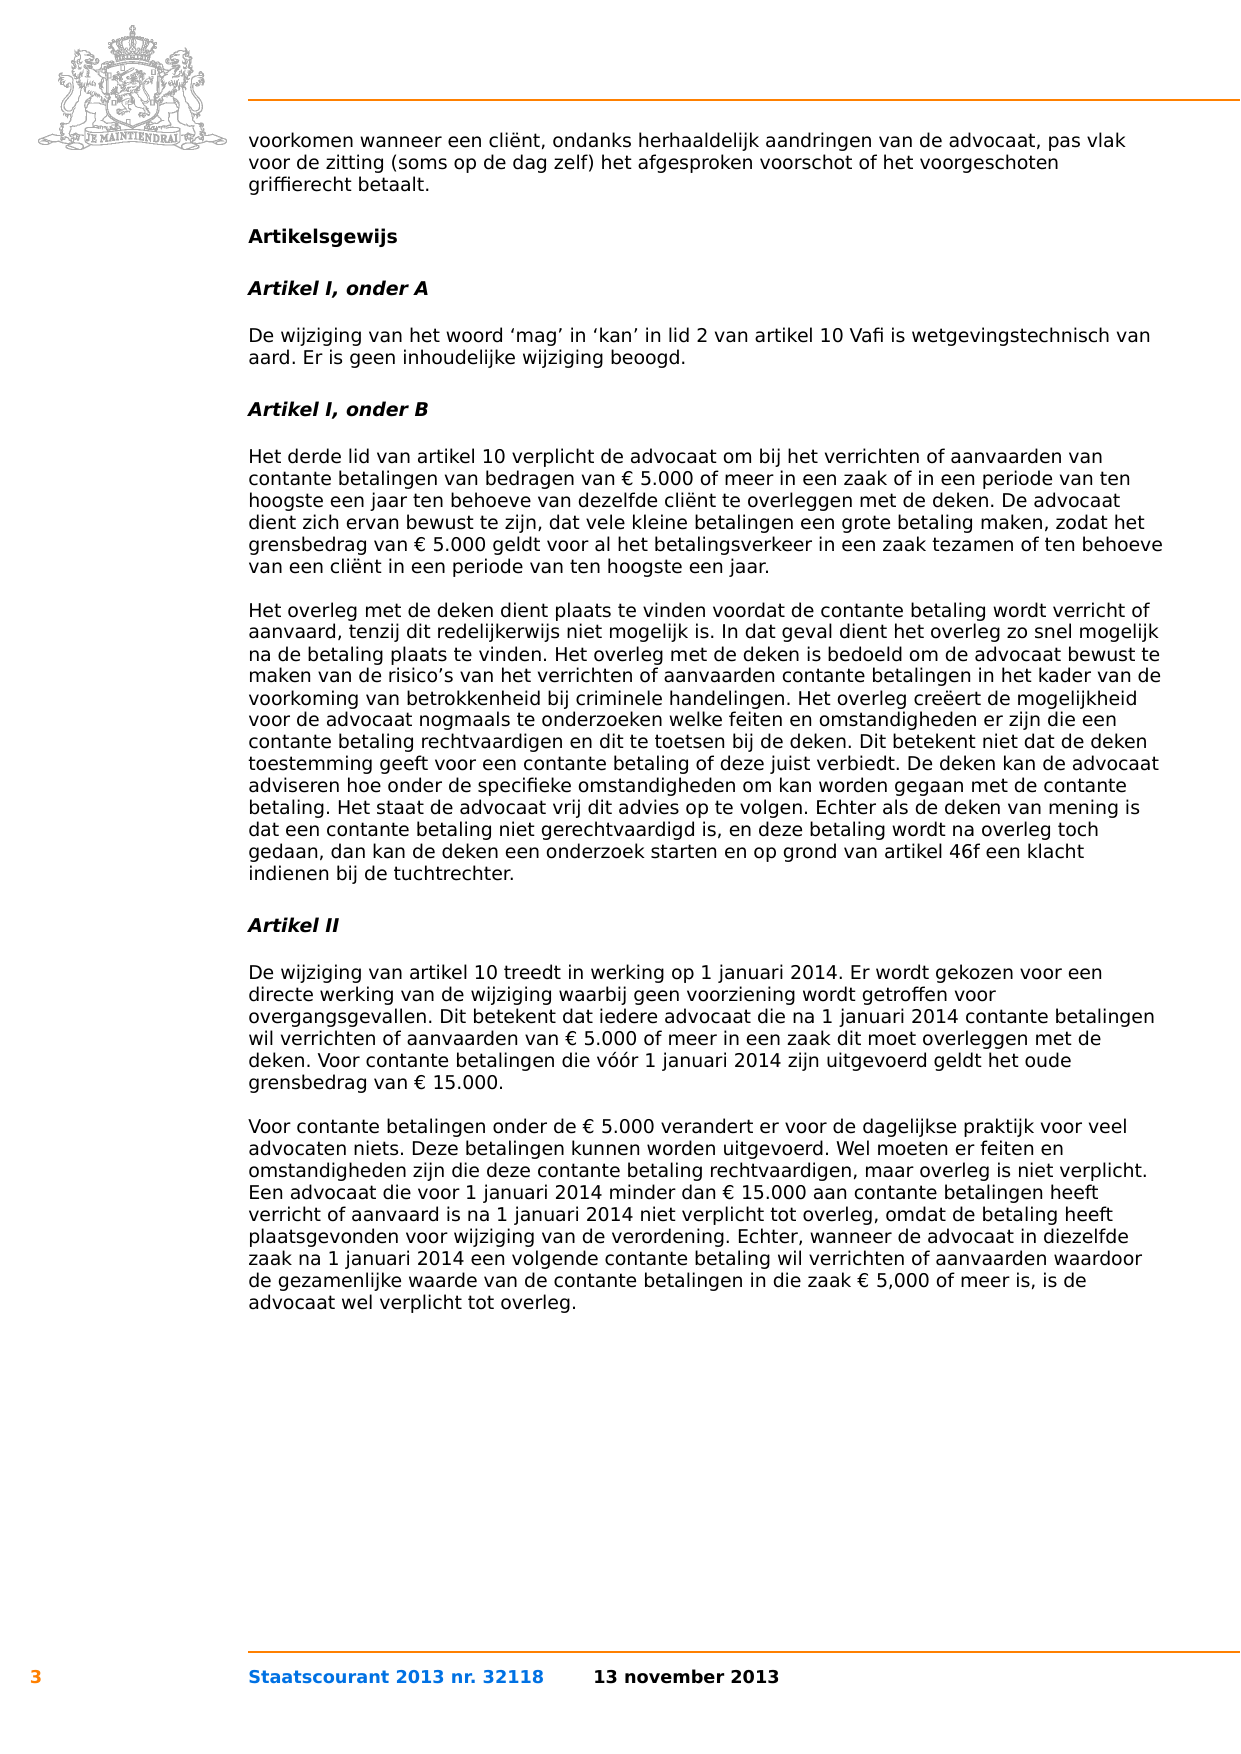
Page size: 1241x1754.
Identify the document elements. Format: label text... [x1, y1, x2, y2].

subtitle Artikel I, onder B [248, 399, 1163, 421]
subtitle Artikel II [248, 915, 1163, 937]
picture [38, 25, 227, 150]
text Het derde lid van artikel 10 verplicht de advocaat om bij het verrichten of aanvaarden van contante betalingen van bedragen van € 5.000 of meer in een zaak of in een periode van ten hoogste een jaar ten behoeve van dezelfde cliënt te overleggen met de deken. De advocaat dient zich ervan bewust te zijn, dat vele kleine betalingen een grote betaling maken, zodat het grensbedrag van € 5.000 geldt voor al het betalingsverkeer in een zaak tezamen of ten behoeve van een cliënt in een periode van ten hoogste een jaar. [248, 446, 1163, 578]
subtitle Artikel I, onder A [248, 278, 1163, 300]
text De wijziging van het woord ‘mag’ in ‘kan’ in lid 2 van artikel 10 Vafi is wetgevingstechnisch van aard. Er is geen inhoudelijke wijziging beoogd. [248, 325, 1163, 369]
subtitle Artikelsgewijs [248, 226, 1163, 248]
text De wijziging van artikel 10 treedt in werking op 1 januari 2014. Er wordt gekozen voor een directe werking van de wijziging waarbij geen voorziening wordt getroffen voor overgangsgevallen. Dit betekent dat iedere advocaat die na 1 januari 2014 contante betalingen wil verrichten of aanvaarden van € 5.000 of meer in een zaak dit moet overleggen met de deken. Voor contante betalingen die vóór 1 januari 2014 zijn uitgevoerd geldt het oude grensbedrag van € 15.000. [248, 962, 1163, 1094]
text Voor contante betalingen onder de € 5.000 verandert er voor de dagelijkse praktijk voor veel advocaten niets. Deze betalingen kunnen worden uitgevoerd. Wel moeten er feiten en omstandigheden zijn die deze contante betaling rechtvaardigen, maar overleg is niet verplicht. Een advocaat die voor 1 januari 2014 minder dan € 15.000 aan contante betalingen heeft verricht of aanvaard is na 1 januari 2014 niet verplicht tot overleg, omdat de betaling heeft plaatsgevonden voor wijziging van de verordening. Echter, wanneer de advocaat in diezelfde zaak na 1 januari 2014 een volgende contante betaling wil verrichten of aanvaarden waardoor de gezamenlijke waarde van de contante betalingen in die zaak € 5,000 of meer is, is de advocaat wel verplicht tot overleg. [248, 1116, 1163, 1314]
text Het overleg met de deken dient plaats te vinden voordat de contante betaling wordt verricht of aanvaard, tenzij dit redelijkerwijs niet mogelijk is. In dat geval dient het overleg zo snel mogelijk na de betaling plaats te vinden. Het overleg met de deken is bedoeld om de advocaat bewust te maken van de risico’s van het verrichten of aanvaarden contante betalingen in het kader van de voorkoming van betrokkenheid bij criminele handelingen. Het overleg creëert de mogelijkheid voor de advocaat nogmaals te onderzoeken welke feiten en omstandigheden er zijn die een contante betaling rechtvaardigen en dit te toetsen bij de deken. Dit betekent niet dat de deken toestemming geeft voor een contante betaling of deze juist verbiedt. De deken kan de advocaat adviseren hoe onder de specifieke omstandigheden om kan worden gegaan met de contante betaling. Het staat de advocaat vrij dit advies op te volgen. Echter als de deken van mening is dat een contante betaling niet gerechtvaardigd is, en deze betaling wordt na overleg toch gedaan, dan kan de deken een onderzoek starten en op grond van artikel 46f een klacht indienen bij de tuchtrechter. [248, 599, 1163, 885]
text voorkomen wanneer een cliënt, ondanks herhaaldelijk aandringen van de advocaat, pas vlak voor de zitting (soms op de dag zelf) het afgesproken voorschot of het voorgeschoten griffierecht betaalt. [248, 130, 1163, 196]
